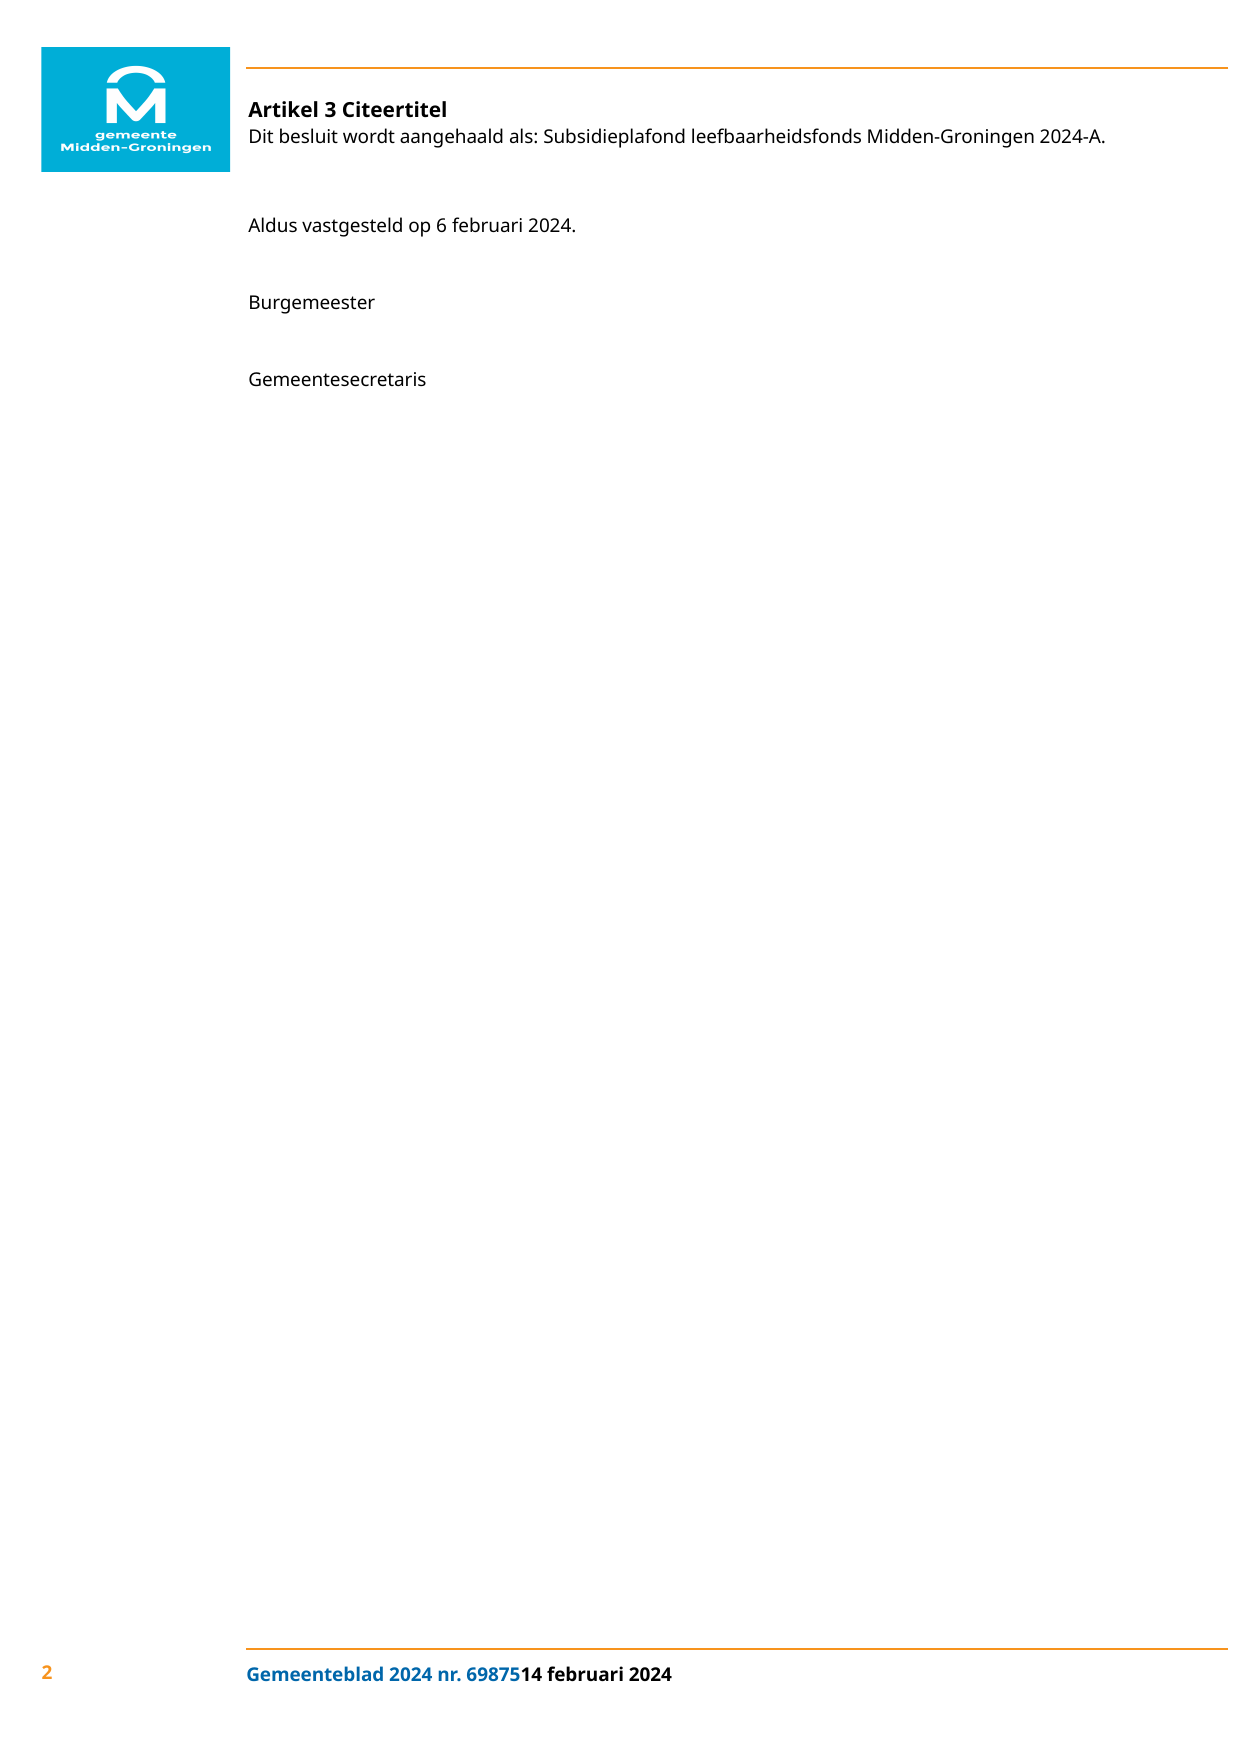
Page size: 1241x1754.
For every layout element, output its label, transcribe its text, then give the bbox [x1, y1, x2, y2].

text Aldus vastgesteld op 6 februari 2024. [248, 212, 1152, 238]
text Artikel 3 Citeertitel [248, 95, 1152, 123]
picture [184, 146, 190, 153]
picture [108, 66, 164, 82]
text Burgemeester [248, 289, 1152, 315]
text Gemeentesecretaris [248, 366, 1152, 392]
text Dit besluit wordt aangehaald als: Subsidieplafond leefbaarheidsfonds Midden-Groningen 2024-A. [248, 123, 1152, 149]
picture [107, 89, 165, 122]
